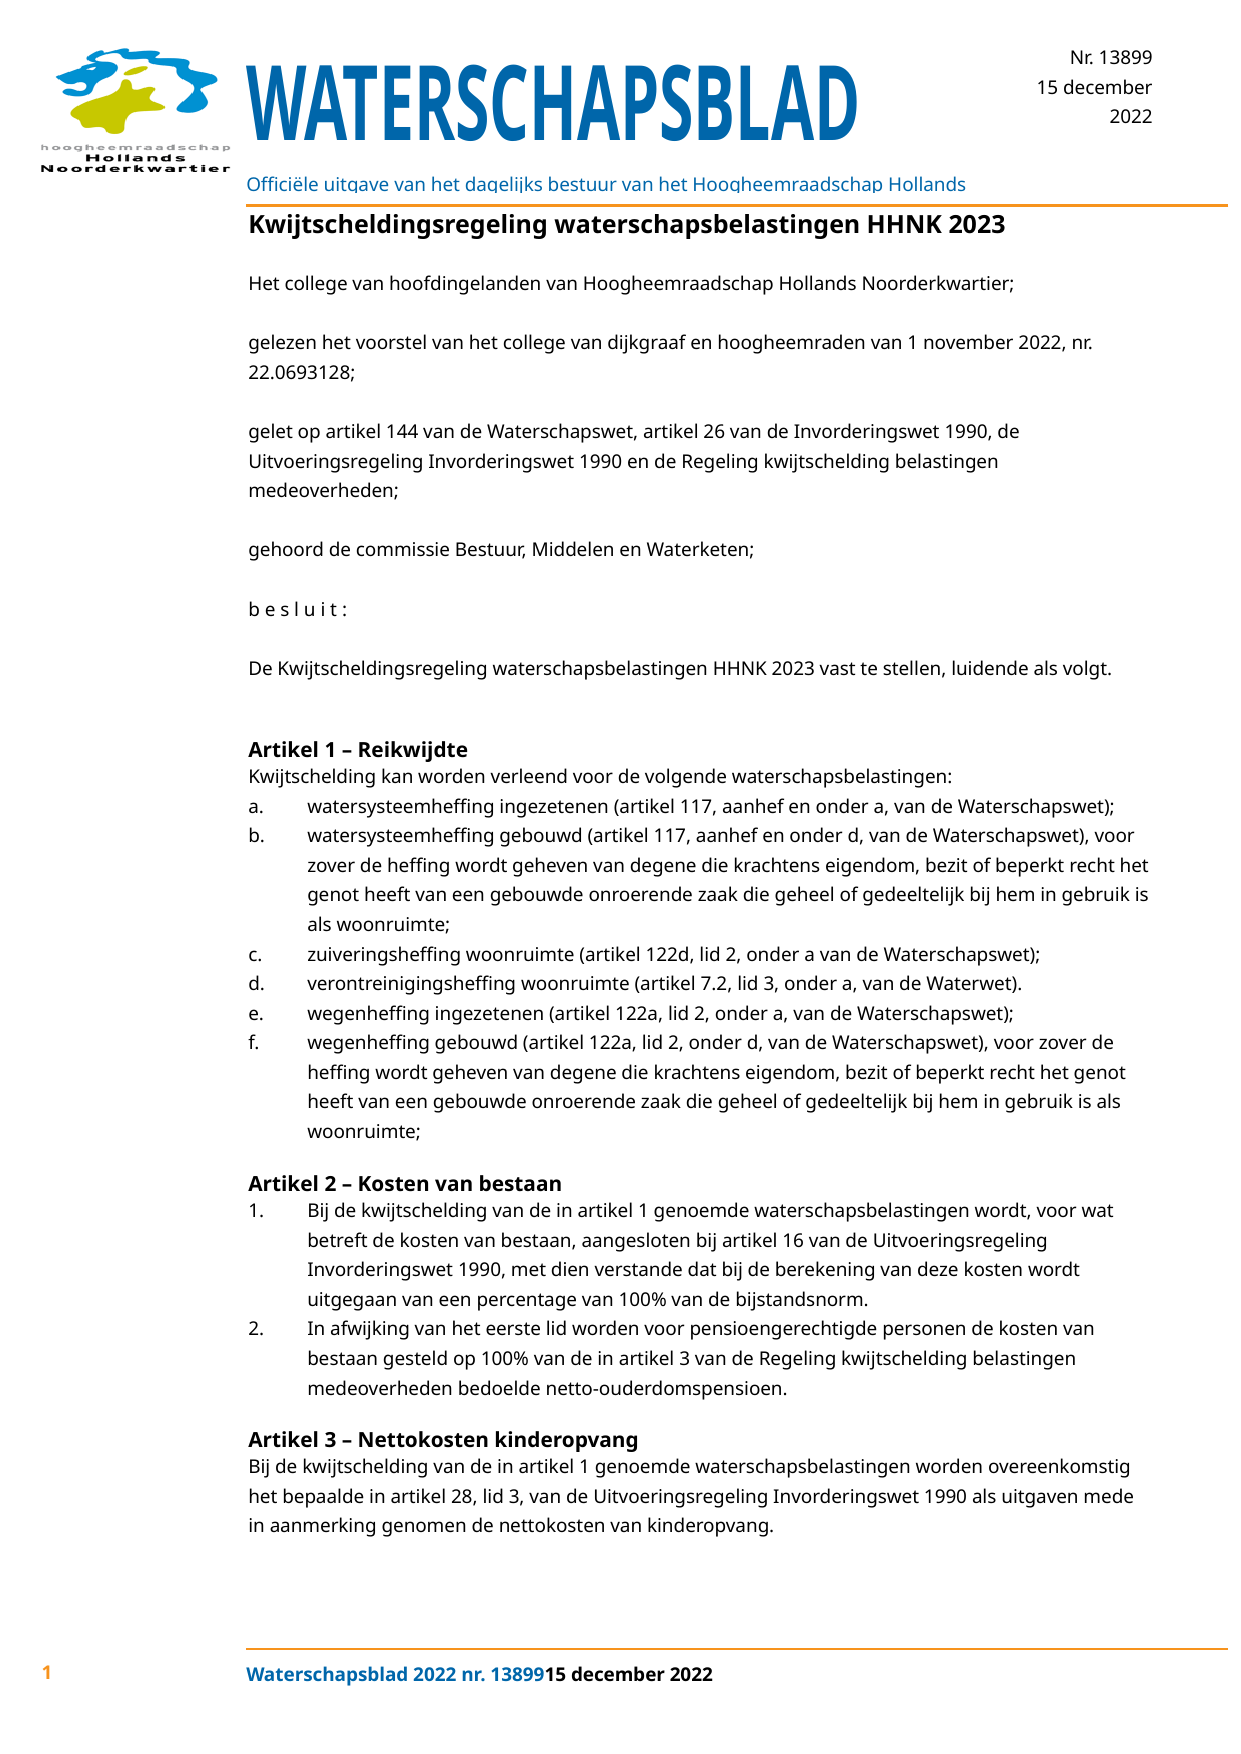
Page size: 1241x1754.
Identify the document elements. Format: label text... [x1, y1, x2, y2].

list zuiveringsheffing woonruimte (artikel 122d, lid 2, onder a van de Waterschapswet); [248, 941, 1152, 967]
list In afwijking van het eerste lid worden voor pensioengerechtigde personen de kosten van bestaan gesteld op 100% van de in artikel 3 van de Regeling kwijtschelding belastingen medeoverheden bedoelde netto-ouderdomspensioen. [248, 1316, 1152, 1400]
text gehoord de commissie Bestuur, Middelen en Waterketen; [248, 537, 1152, 562]
text Artikel 1 – Reikwijdte [248, 735, 1152, 763]
text Kwijtschelding kan worden verleend voor de volgende waterschapsbelastingen: [248, 763, 1152, 789]
text Bij de kwijtschelding van de in artikel 1 genoemde waterschapsbelastingen worden overeenkomstig het bepaalde in artikel 28, lid 3, van de Uitvoeringsregeling Invorderingswet 1990 als uitgaven mede in aanmerking genomen de nettokosten van kinderopvang. [248, 1453, 1152, 1538]
list verontreinigingsheffing woonruimte (artikel 7.2, lid 3, onder a, van de Waterwet). [248, 970, 1152, 996]
text Kwijtscheldingsregeling waterschapsbelastingen HHNK 2023 [248, 207, 1152, 241]
list watersysteemheffing ingezetenen (artikel 117, aanhef en onder a, van de Waterschapswet); [248, 793, 1152, 819]
text b e s l u i t : [248, 596, 1152, 621]
text Artikel 2 – Kosten van bestaan [248, 1169, 1152, 1197]
list wegenheffing gebouwd (artikel 122a, lid 2, onder d, van de Waterschapswet), voor zover de heffing wordt geheven van degene die krachtens eigendom, bezit of beperkt recht het genot heeft van een gebouwde onroerende zaak die geheel of gedeeltelijk bij hem in gebruik is als woonruimte; [248, 1029, 1152, 1144]
text Het college van hoofdingelanden van Hoogheemraadschap Hollands Noorderkwartier; [248, 270, 1152, 296]
list Bij de kwijtschelding van de in artikel 1 genoemde waterschapsbelastingen wordt, voor wat betreft de kosten van bestaan, aangesloten bij artikel 16 van de Uitvoeringsregeling Invorderingswet 1990, met dien verstande dat bij de berekening van deze kosten wordt uitgegaan van een percentage van 100% van de bijstandsnorm. [248, 1197, 1152, 1312]
text Artikel 3 – Nettokosten kinderopvang [248, 1425, 1152, 1453]
text gelet op artikel 144 van de Waterschapswet, artikel 26 van de Invorderingswet 1990, de Uitvoeringsregeling Invorderingswet 1990 en de Regeling kwijtschelding belastingen medeoverheden; [248, 418, 1152, 503]
text De Kwijtscheldingsregeling waterschapsbelastingen HHNK 2023 vast te stellen, luidende als volgt. [248, 655, 1152, 681]
list wegenheffing ingezetenen (artikel 122a, lid 2, onder a, van de Waterschapswet); [248, 1000, 1152, 1026]
list watersysteemheffing gebouwd (artikel 117, aanhef en onder d, van de Waterschapswet), voor zover de heffing wordt geheven van degene die krachtens eigendom, bezit of beperkt recht het genot heeft van een gebouwde onroerende zaak die geheel of gedeeltelijk bij hem in gebruik is als woonruimte; [248, 822, 1152, 937]
picture [41, 47, 231, 172]
text gelezen het voorstel van het college van dijkgraaf en hoogheemraden van 1 november 2022, nr. 22.0693128; [248, 329, 1152, 385]
